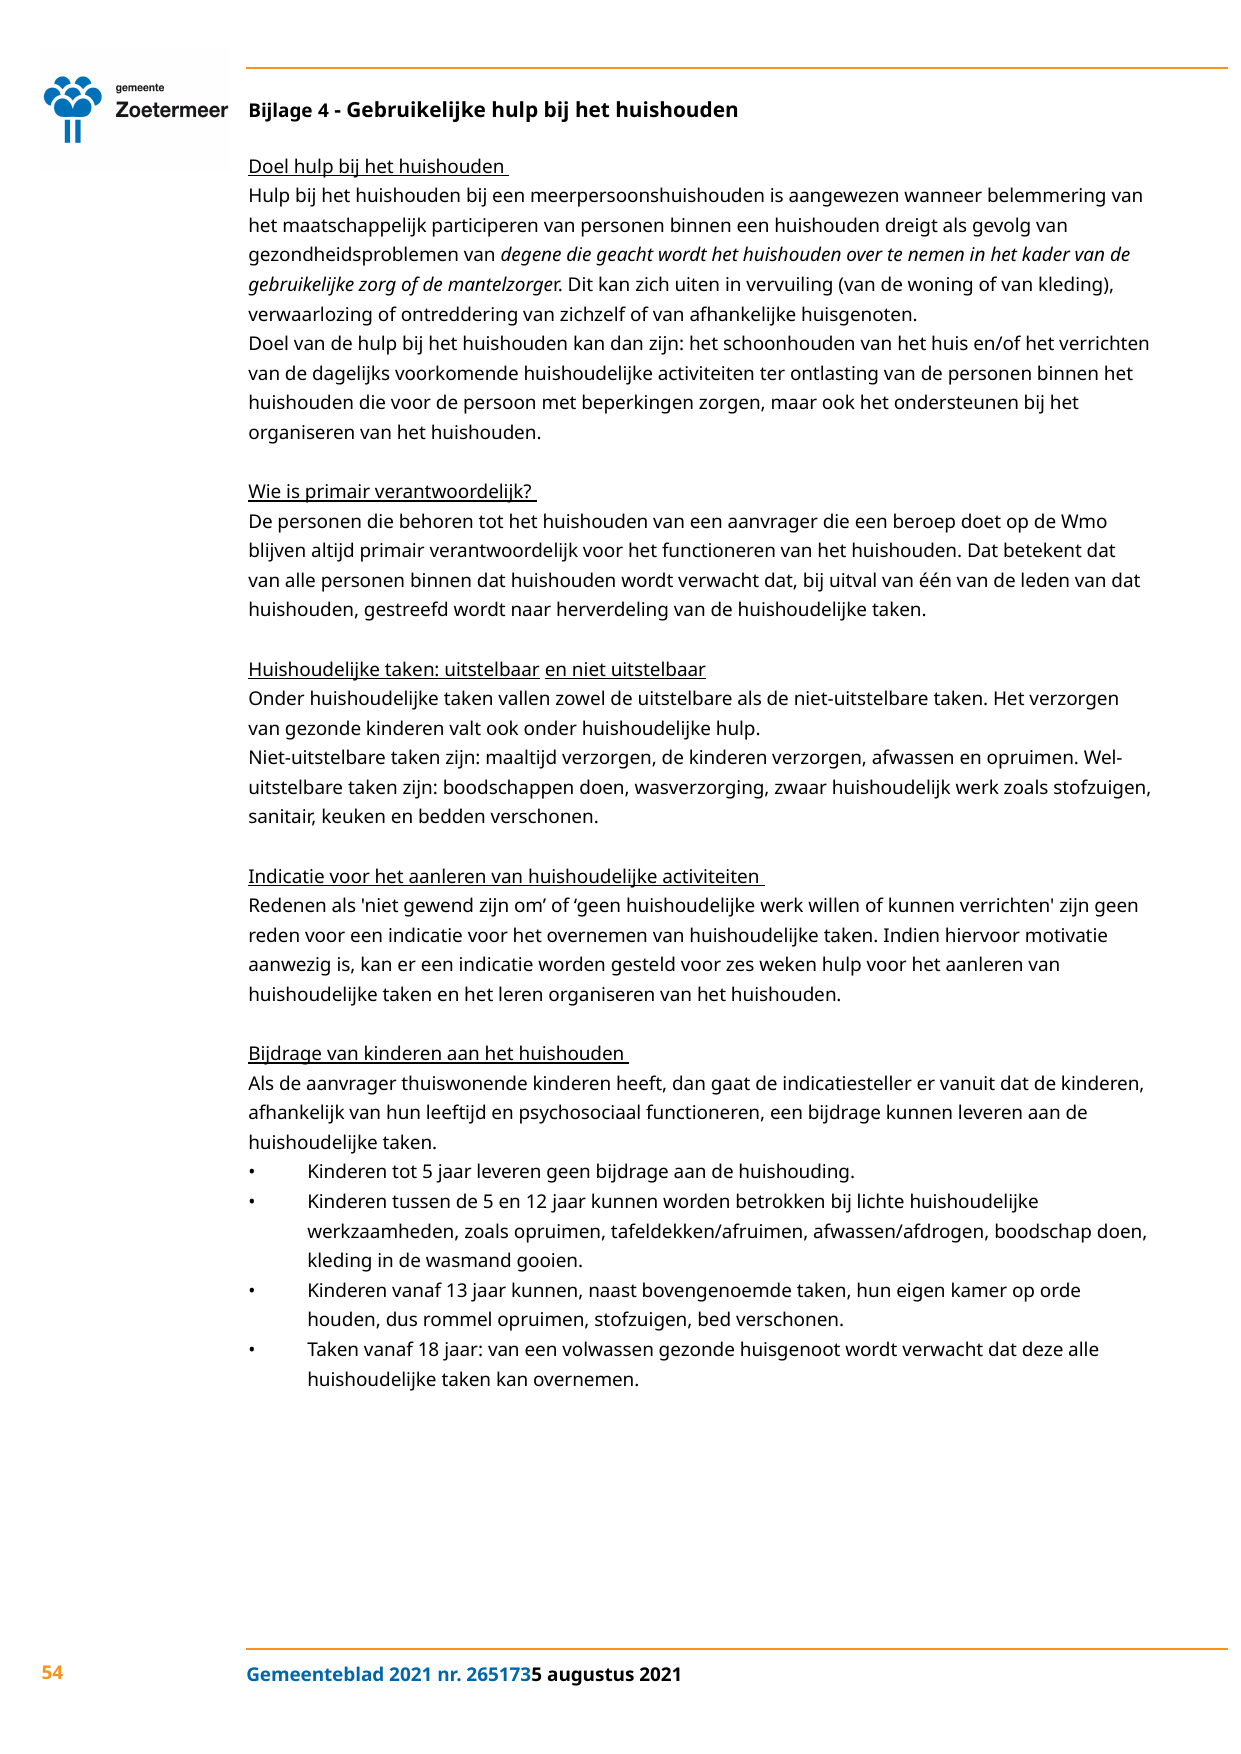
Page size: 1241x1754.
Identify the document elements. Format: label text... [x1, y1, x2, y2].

text Doel van de hulp bij het huishouden kan dan zijn: het schoonhouden van het huis en/of het verrichten van de dagelijks voorkomende huishoudelijke activiteiten ter ontlasting van de personen binnen het huishouden die voor de persoon met beperkingen zorgen, maar ook het ondersteunen bij het organiseren van het huishouden. [248, 330, 1152, 445]
text Als de aanvrager thuiswonende kinderen heeft, dan gaat de indicatiesteller er vanuit dat de kinderen, afhankelijk van hun leeftijd en psychosociaal functioneren, een bijdrage kunnen leveren aan de huishoudelijke taken. [248, 1070, 1152, 1155]
text Bijdrage van kinderen aan het huishouden [248, 1040, 1152, 1066]
text Bijlage 4 - Gebruikelijke hulp bij het huishouden [248, 95, 1152, 123]
picture [41, 47, 231, 172]
list Kinderen tot 5 jaar leveren geen bijdrage aan de huishouding. [248, 1159, 1152, 1184]
text Redenen als 'niet gewend zijn om’ of ‘geen huishoudelijke werk willen of kunnen verrichten' zijn geen reden voor een indicatie voor het overnemen van huishoudelijke taken. Indien hiervoor motivatie aanwezig is, kan er een indicatie worden gesteld voor zes weken hulp voor het aanleren van huishoudelijke taken en het leren organiseren van het huishouden. [248, 892, 1152, 1007]
list Kinderen tussen de 5 en 12 jaar kunnen worden betrokken bij lichte huishoudelijke werkzaamheden, zoals opruimen, tafeldekken/afruimen, afwassen/afdrogen, boodschap doen, kleding in de wasmand gooien. [248, 1188, 1152, 1273]
list Taken vanaf 18 jaar: van een volwassen gezonde huisgenoot wordt verwacht dat deze alle huishoudelijke taken kan overnemen. [248, 1336, 1152, 1392]
text Indicatie voor het aanleren van huishoudelijke activiteiten [248, 863, 1152, 889]
text De personen die behoren tot het huishouden van een aanvrager die een beroep doet op de Wmo blijven altijd primair verantwoordelijk voor het functioneren van het huishouden. Dat betekent dat van alle personen binnen dat huishouden wordt verwacht dat, bij uitval van één van de leden van dat huishouden, gestreefd wordt naar herverdeling van de huishoudelijke taken. [248, 508, 1152, 622]
text Wie is primair verantwoordelijk? [248, 478, 1152, 504]
text Niet-uitstelbare taken zijn: maaltijd verzorgen, de kinderen verzorgen, afwassen en opruimen. Wel-uitstelbare taken zijn: boodschappen doen, wasverzorging, zwaar huishoudelijk werk zoals stofzuigen, sanitair, keuken en bedden verschonen. [248, 744, 1152, 829]
text Doel hulp bij het huishouden [248, 153, 1152, 179]
text Hulp bij het huishouden bij een meerpersoonshuishouden is aangewezen wanneer belemmering van het maatschappelijk participeren van personen binnen een huishouden dreigt als gevolg van gezondheidsproblemen van degene die geacht wordt het huishouden over te nemen in het kader van de gebruikelijke zorg of de mantelzorger. Dit kan zich uiten in vervuiling (van de woning of van kleding), verwaarlozing of ontreddering van zichzelf of van afhankelijke huisgenoten. [248, 182, 1152, 327]
list Kinderen vanaf 13 jaar kunnen, naast bovengenoemde taken, hun eigen kamer op orde houden, dus rommel opruimen, stofzuigen, bed verschonen. [248, 1277, 1152, 1332]
text Huishoudelijke taken: uitstelbaar en niet uitstelbaar [248, 656, 1152, 682]
text Onder huishoudelijke taken vallen zowel de uitstelbare als de niet-uitstelbare taken. Het verzorgen van gezonde kinderen valt ook onder huishoudelijke hulp. [248, 685, 1152, 741]
